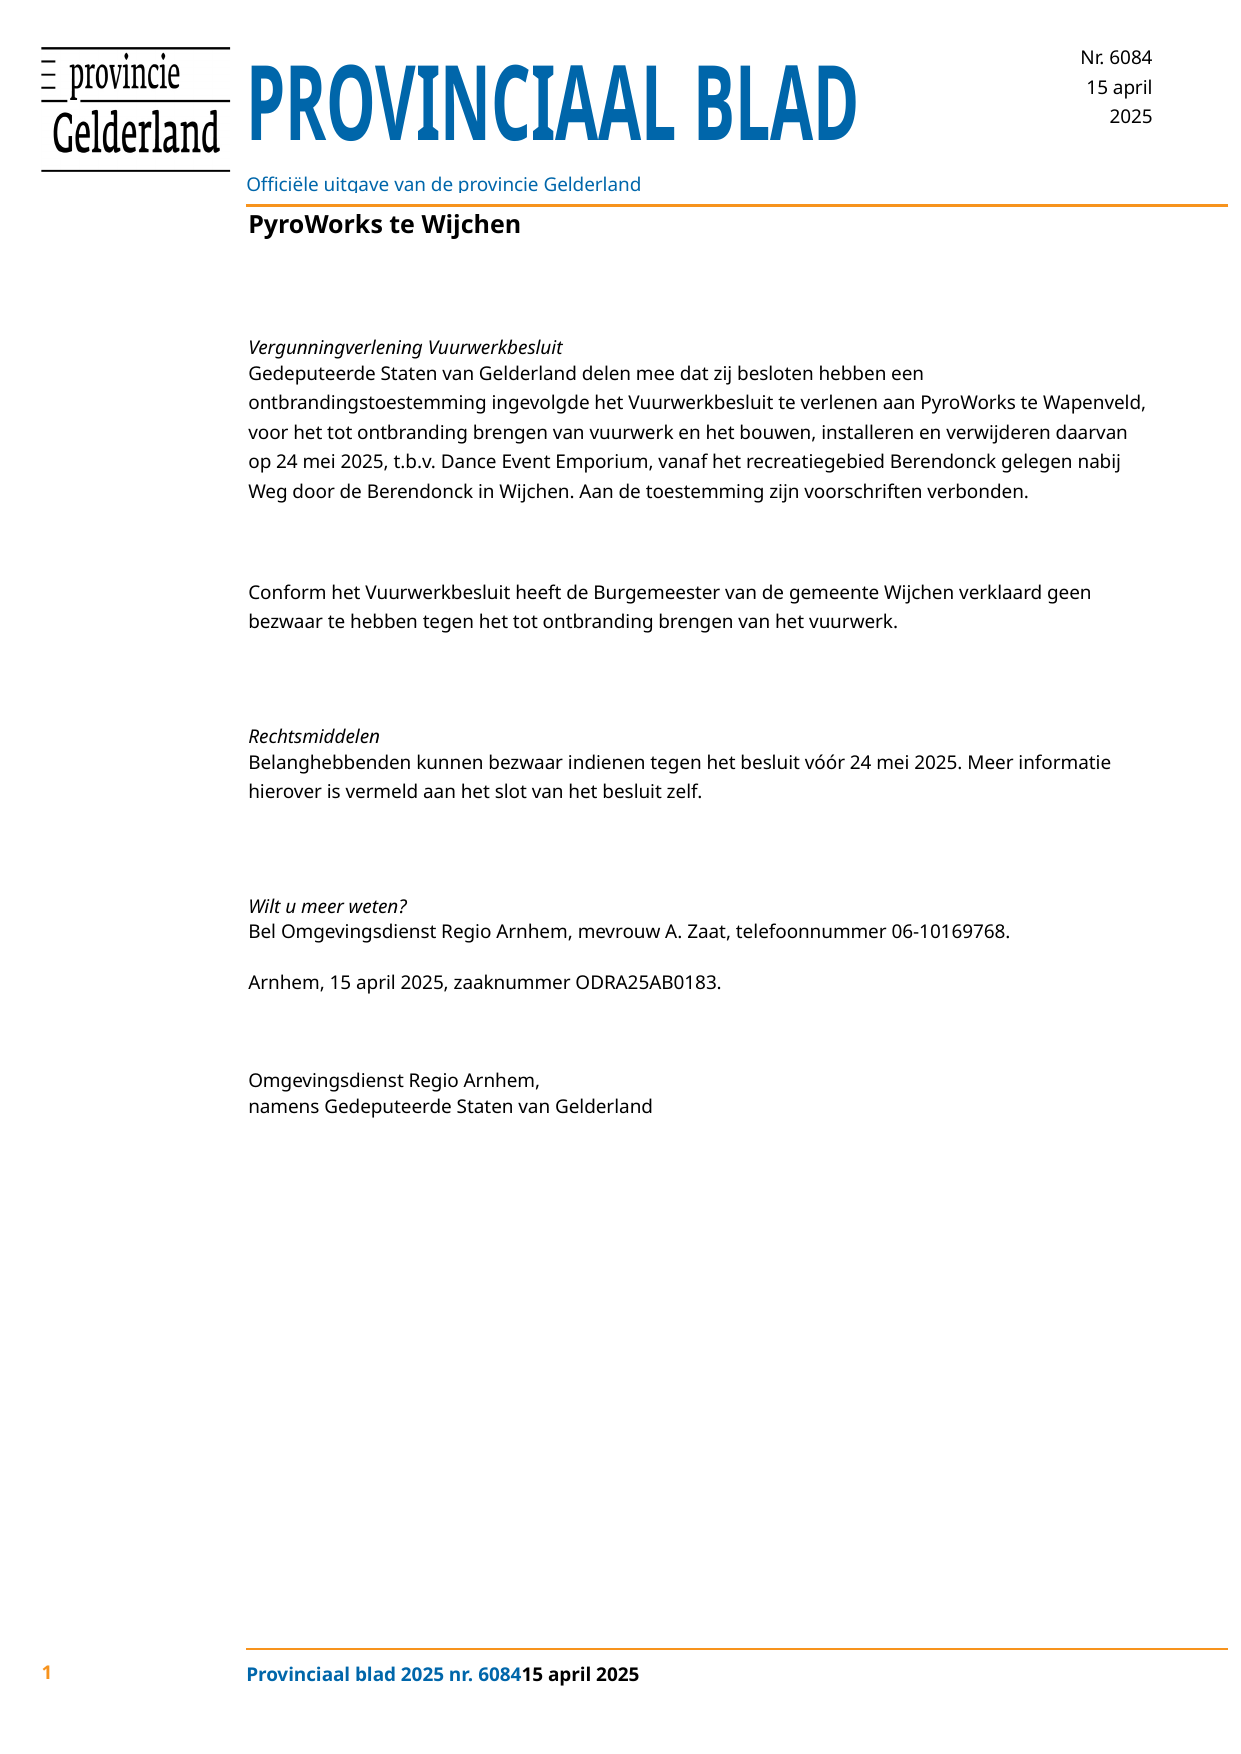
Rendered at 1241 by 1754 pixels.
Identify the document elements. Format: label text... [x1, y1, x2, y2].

text namens Gedeputeerde Staten van Gelderland [248, 1093, 1152, 1119]
text Arnhem, 15 april 2025, zaaknummer ODRA25AB0183. [248, 969, 1152, 995]
text Rechtsmiddelen [248, 723, 1152, 749]
text Vergunningverlening Vuurwerkbesluit [248, 334, 1152, 360]
picture [41, 47, 231, 172]
text PyroWorks te Wijchen [248, 207, 1152, 241]
text Omgevingsdienst Regio Arnhem, [248, 1067, 1152, 1093]
text Gedeputeerde Staten van Gelderland delen mee dat zij besloten hebben een ontbrandingstoestemming ingevolgde het Vuurwerkbesluit te verlenen aan PyroWorks te Wapenveld, voor het tot ontbranding brengen van vuurwerk en het bouwen, installeren en verwijderen daarvan op 24 mei 2025, t.b.v. Dance Event Emporium, vanaf het recreatiegebied Berendonck gelegen nabij Weg door de Berendonck in Wijchen. Aan de toestemming zijn voorschriften verbonden. [248, 360, 1152, 504]
text Wilt u meer weten? [248, 893, 1152, 918]
text Belanghebbenden kunnen bezwaar indienen tegen het besluit vóór 24 mei 2025. Meer informatie hierover is vermeld aan het slot van het besluit zelf. [248, 749, 1152, 804]
text Bel Omgevingsdienst Regio Arnhem, mevrouw A. Zaat, telefoonnummer 06-10169768. [248, 918, 1152, 944]
text Conform het Vuurwerkbesluit heeft de Burgemeester van de gemeente Wijchen verklaard geen bezwaar te hebben tegen het tot ontbranding brengen van het vuurwerk. [248, 579, 1152, 634]
